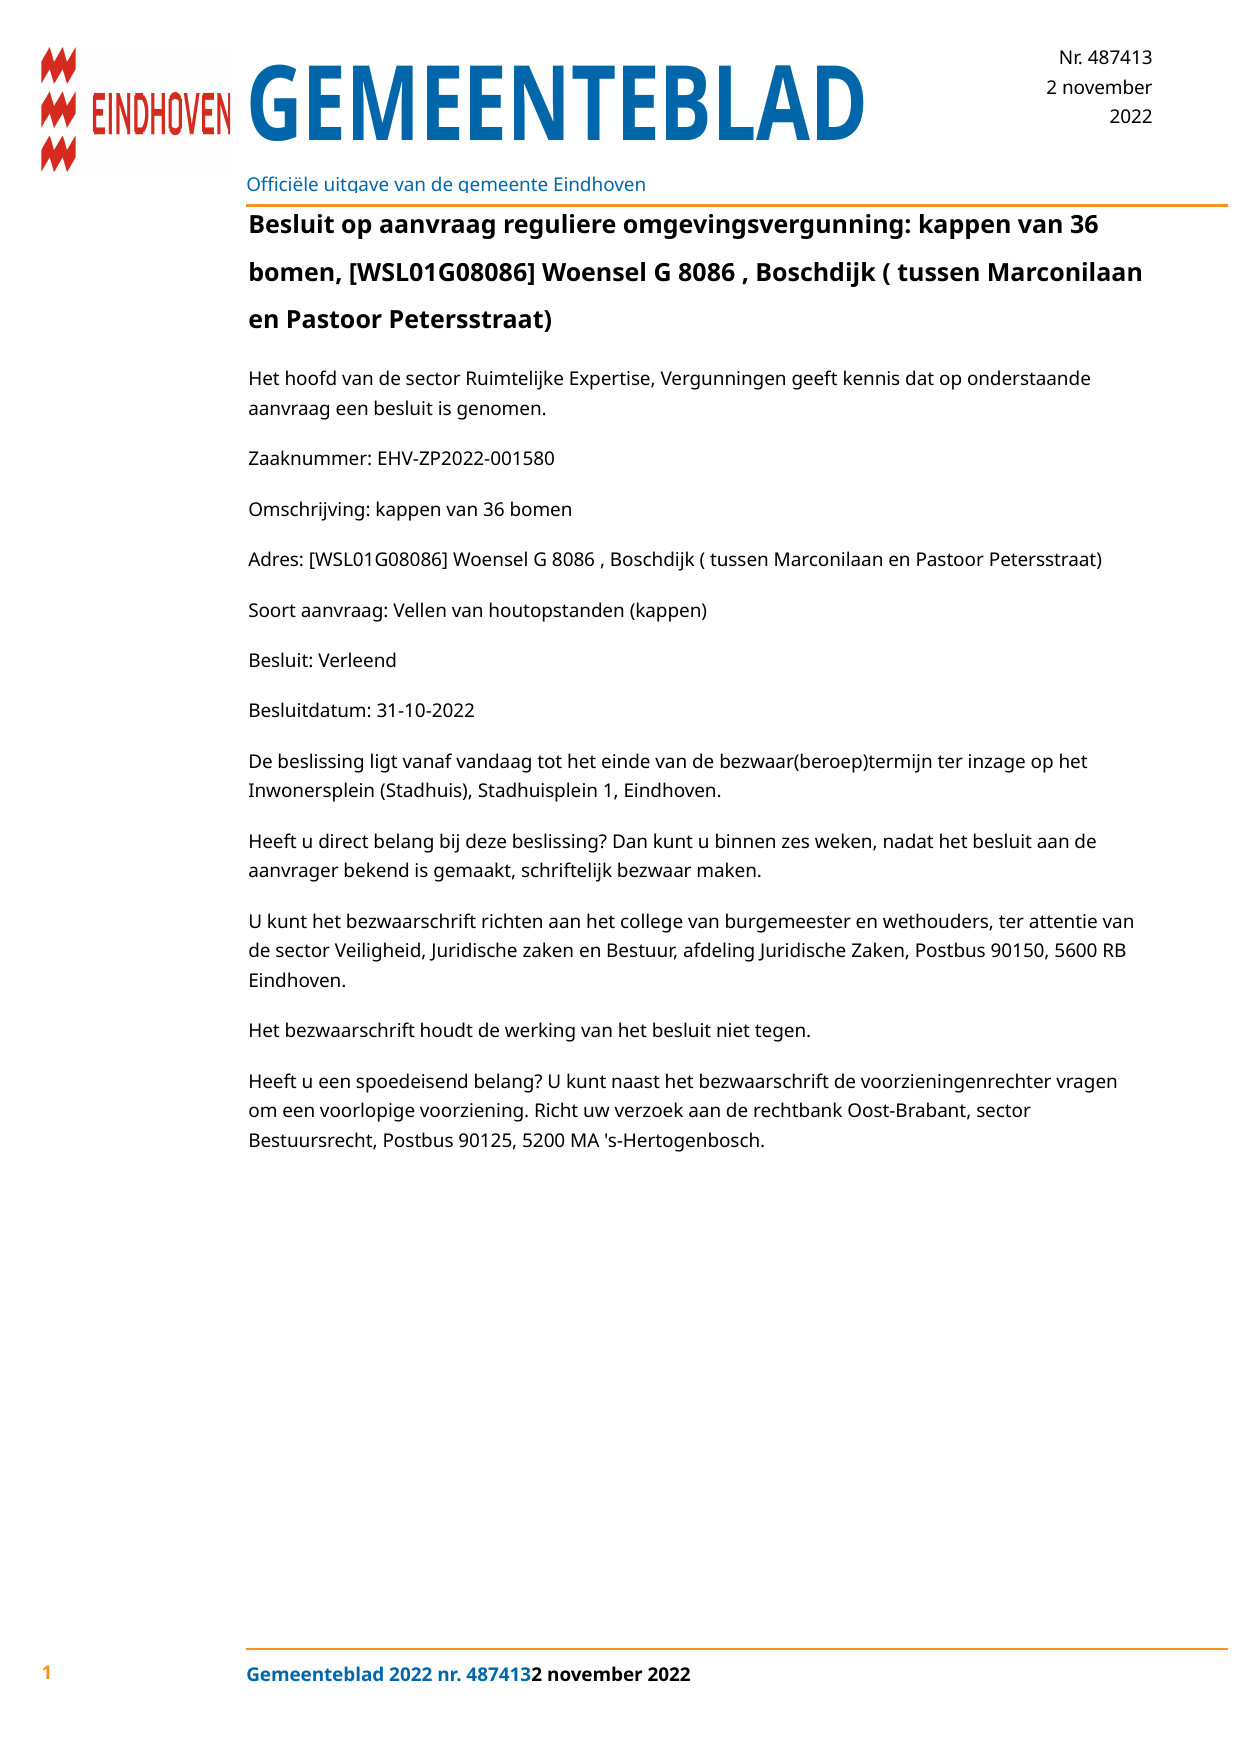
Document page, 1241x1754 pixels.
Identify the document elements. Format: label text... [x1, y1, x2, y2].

text Het hoofd van de sector Ruimtelijke Expertise, Vergunningen geeft kennis dat op onderstaande aanvraag een besluit is genomen. [248, 366, 1152, 421]
picture [41, 47, 231, 172]
text De beslissing ligt vanaf vandaag tot het einde van de bezwaar(beroep)termijn ter inzage op het Inwonersplein (Stadhuis), Stadhuisplein 1, Eindhoven. [248, 748, 1152, 803]
text Adres: [WSL01G08086] Woensel G 8086 , Boschdijk ( tussen Marconilaan en Pastoor Petersstraat) [248, 546, 1152, 572]
text Zaaknummer: EHV-ZP2022-001580 [248, 446, 1152, 471]
text Heeft u direct belang bij deze beslissing? Dan kunt u binnen zes weken, nadat het besluit aan de aanvrager bekend is gemaakt, schriftelijk bezwaar maken. [248, 828, 1152, 883]
text Heeft u een spoedeisend belang? U kunt naast het bezwaarschrift de voorzieningenrechter vragen om een voorlopige voorziening. Richt uw verzoek aan de rechtbank Oost-Brabant, sector Bestuursrecht, Postbus 90125, 5200 MA 's-Hertogenbosch. [248, 1068, 1152, 1153]
text Soort aanvraag: Vellen van houtopstanden (kappen) [248, 597, 1152, 622]
text Het bezwaarschrift houdt de werking van het besluit niet tegen. [248, 1018, 1152, 1043]
text U kunt het bezwaarschrift richten aan het college van burgemeester en wethouders, ter attentie van de sector Veiligheid, Juridische zaken en Bestuur, afdeling Juridische Zaken, Postbus 90150, 5600 RB Eindhoven. [248, 908, 1152, 993]
text Besluit op aanvraag reguliere omgevingsvergunning: kappen van 36 bomen, [WSL01G08086] Woensel G 8086 , Boschdijk ( tussen Marconilaan en Pastoor Petersstraat) [248, 207, 1152, 336]
text Besluit: Verleend [248, 647, 1152, 673]
text Besluitdatum: 31-10-2022 [248, 698, 1152, 723]
text Omschrijving: kappen van 36 bomen [248, 496, 1152, 522]
